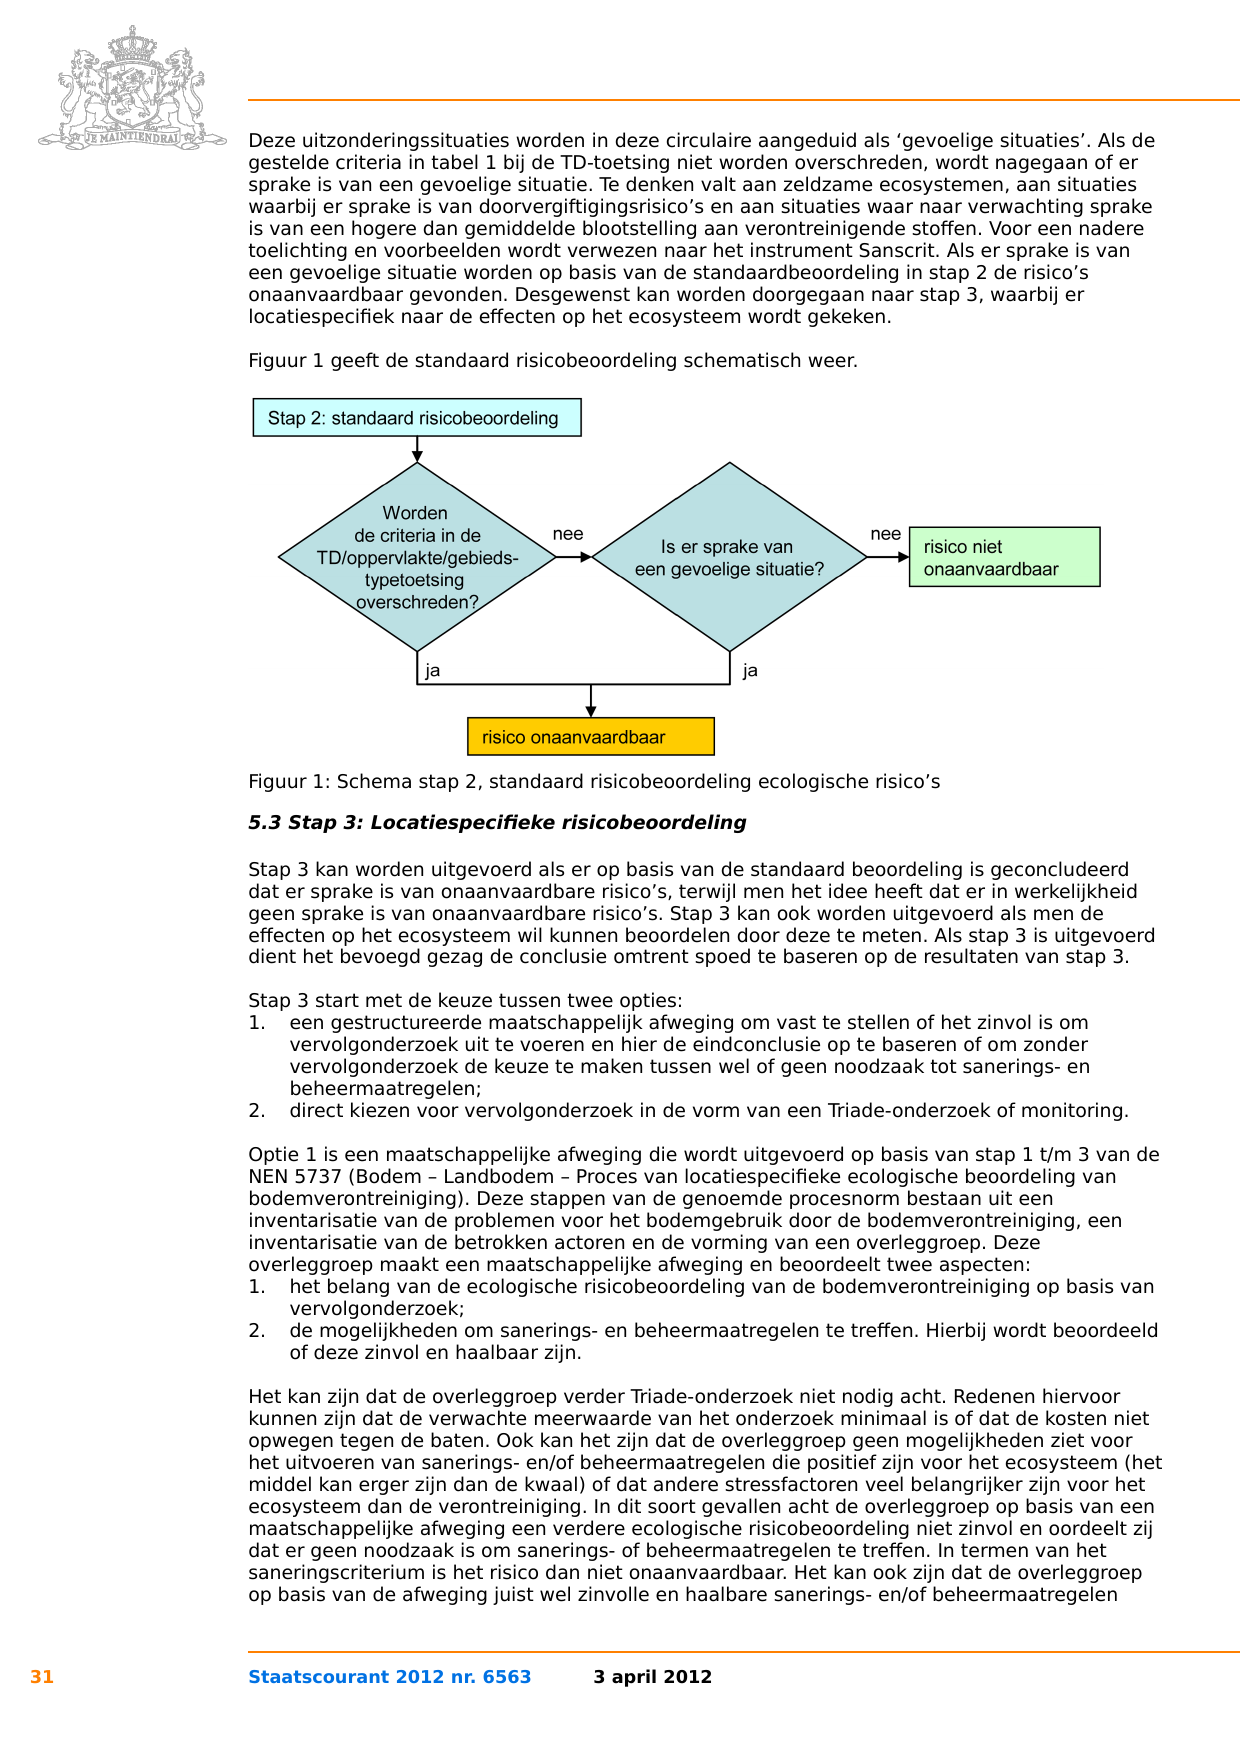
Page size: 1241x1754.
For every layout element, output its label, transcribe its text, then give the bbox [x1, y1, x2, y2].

text 1. het belang van de ecologische risicobeoordeling van de bodemverontreiniging op basis van vervolgonderzoek; [248, 1276, 1163, 1320]
text Stap 3 kan worden uitgevoerd als er op basis van de standaard beoordeling is geconcludeerd dat er sprake is van onaanvaardbare risico’s, terwijl men het idee heeft dat er in werkelijkheid geen sprake is van onaanvaardbare risico’s. Stap 3 kan ook worden uitgevoerd als men de effecten op het ecosysteem wil kunnen beoordelen door deze te meten. Als stap 3 is uitgevoerd dient het bevoegd gezag de conclusie omtrent spoed te baseren op de resultaten van stap 3. [248, 858, 1163, 968]
picture [248, 393, 1105, 760]
text 2. de mogelijkheden om sanerings- en beheermaatregelen te treffen. Hierbij wordt beoordeeld of deze zinvol en haalbaar zijn. [248, 1320, 1163, 1364]
picture [38, 25, 227, 150]
text Figuur 1 geeft de standaard risicobeoordeling schematisch weer. [248, 349, 1163, 372]
text 1. een gestructureerde maatschappelijk afweging om vast te stellen of het zinvol is om vervolgonderzoek uit te voeren en hier de eindconclusie op te baseren of om zonder vervolgonderzoek de keuze te maken tussen wel of geen noodzaak tot sanerings- en beheermaatregelen; [248, 1012, 1163, 1100]
text Deze uitzonderingssituaties worden in deze circulaire aangeduid als ‘gevoelige situaties’. Als de gestelde criteria in tabel 1 bij de TD-toetsing niet worden overschreden, wordt nagegaan of er sprake is van een gevoelige situatie. Te denken valt aan zeldzame ecosystemen, aan situaties waarbij er sprake is van doorvergiftigingsrisico’s en aan situaties waar naar verwachting sprake is van een hogere dan gemiddelde blootstelling aan verontreinigende stoffen. Voor een nadere toelichting en voorbeelden wordt verwezen naar het instrument Sanscrit. Als er sprake is van een gevoelige situatie worden op basis van de standaardbeoordeling in stap 2 de risico’s onaanvaardbaar gevonden. Desgewenst kan worden doorgegaan naar stap 3, waarbij er locatiespecifiek naar de effecten op het ecosysteem wordt gekeken. [248, 130, 1163, 328]
text Het kan zijn dat de overleggroep verder Triade-onderzoek niet nodig acht. Redenen hiervoor kunnen zijn dat de verwachte meerwaarde van het onderzoek minimaal is of dat de kosten niet opwegen tegen de baten. Ook kan het zijn dat de overleggroep geen mogelijkheden ziet voor het uitvoeren van sanerings- en/of beheermaatregelen die positief zijn voor het ecosysteem (het middel kan erger zijn dan de kwaal) of dat andere stressfactoren veel belangrijker zijn voor het ecosysteem dan de verontreiniging. In dit soort gevallen acht de overleggroep op basis van een maatschappelijke afweging een verdere ecologische risicobeoordeling niet zinvol en oordeelt zij dat er geen noodzaak is om sanerings- of beheermaatregelen te treffen. In termen van het saneringscriterium is het risico dan niet onaanvaardbaar. Het kan ook zijn dat de overleggroep op basis van de afweging juist wel zinvolle en haalbare sanerings- en/of beheermaatregelen [248, 1386, 1163, 1606]
subtitle 5.3 Stap 3: Locatiespecifieke risicobeoordeling [248, 812, 1163, 833]
text 2. direct kiezen voor vervolgonderzoek in de vorm van een Triade-onderzoek of monitoring. [248, 1100, 1163, 1122]
text Stap 3 start met de keuze tussen twee opties: [248, 990, 1163, 1012]
text Figuur 1: Schema stap 2, standaard risicobeoordeling ecologische risico’s [248, 771, 1104, 793]
text Optie 1 is een maatschappelijke afweging die wordt uitgevoerd op basis van stap 1 t/m 3 van de NEN 5737 (Bodem – Landbodem – Proces van locatiespecifieke ecologische beoordeling van bodemverontreiniging). Deze stappen van de genoemde procesnorm bestaan uit een inventarisatie van de problemen voor het bodemgebruik door de bodemverontreiniging, een inventarisatie van de betrokken actoren en de vorming van een overleggroep. Deze overleggroep maakt een maatschappelijke afweging en beoordeelt twee aspecten: [248, 1144, 1163, 1276]
